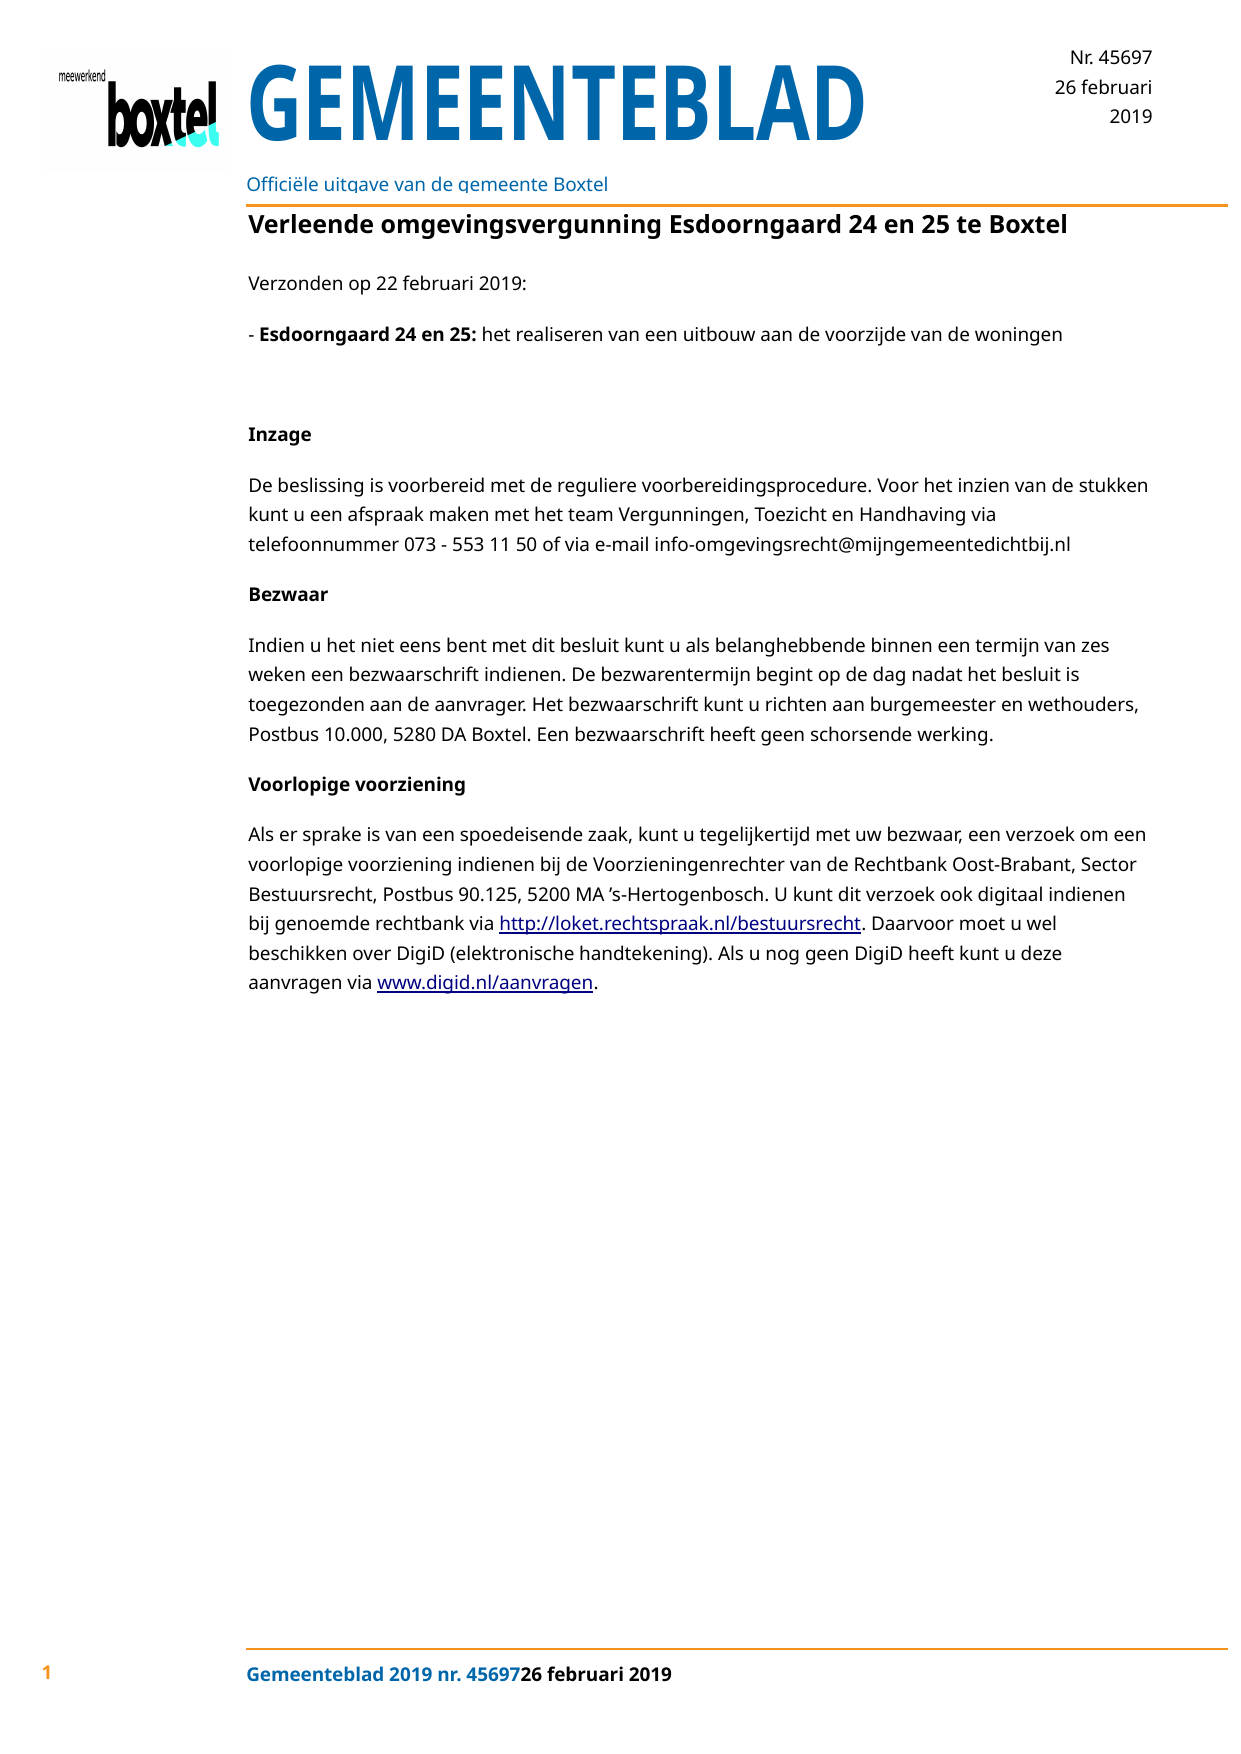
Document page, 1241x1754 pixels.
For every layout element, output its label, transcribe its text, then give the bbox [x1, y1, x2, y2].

text Verleende omgevingsvergunning Esdoorngaard 24 en 25 te Boxtel [248, 207, 1152, 241]
picture [41, 47, 231, 172]
text Bezwaar [248, 582, 1152, 607]
text Voorlopige voorziening [248, 771, 1152, 797]
text Inzage [248, 422, 1152, 447]
text - Esdoorngaard 24 en 25: het realiseren van een uitbouw aan de voorzijde van de woningen [248, 321, 1152, 346]
text Als er sprake is van een spoedeisende zaak, kunt u tegelijkertijd met uw bezwaar, een verzoek om een voorlopige voorziening indienen bij de Voorzieningenrechter van de Rechtbank Oost-Brabant, Sector Bestuursrecht, Postbus 90.125, 5200 MA ’s-Hertogenbosch. U kunt dit verzoek ook digitaal indienen bij genoemde rechtbank via http://loket.rechtspraak.nl/bestuursrecht. Daarvoor moet u wel beschikken over DigiD (elektronische handtekening). Als u nog geen DigiD heeft kunt u deze aanvragen via www.digid.nl/aanvragen. [248, 822, 1152, 995]
text Indien u het niet eens bent met dit besluit kunt u als belanghebbende binnen een termijn van zes weken een bezwaarschrift indienen. De bezwarentermijn begint op de dag nadat het besluit is toegezonden aan de aanvrager. Het bezwaarschrift kunt u richten aan burgemeester en wethouders, Postbus 10.000, 5280 DA Boxtel. Een bezwaarschrift heeft geen schorsende werking. [248, 632, 1152, 746]
text De beslissing is voorbereid met de reguliere voorbereidingsprocedure. Voor het inzien van de stukken kunt u een afspraak maken met het team Vergunningen, Toezicht en Handhaving via telefoonnummer 073 - 553 11 50 of via e-mail info-omgevingsrecht@mijngemeentedichtbij.nl [248, 472, 1152, 557]
text Verzonden op 22 februari 2019: [248, 270, 1152, 296]
